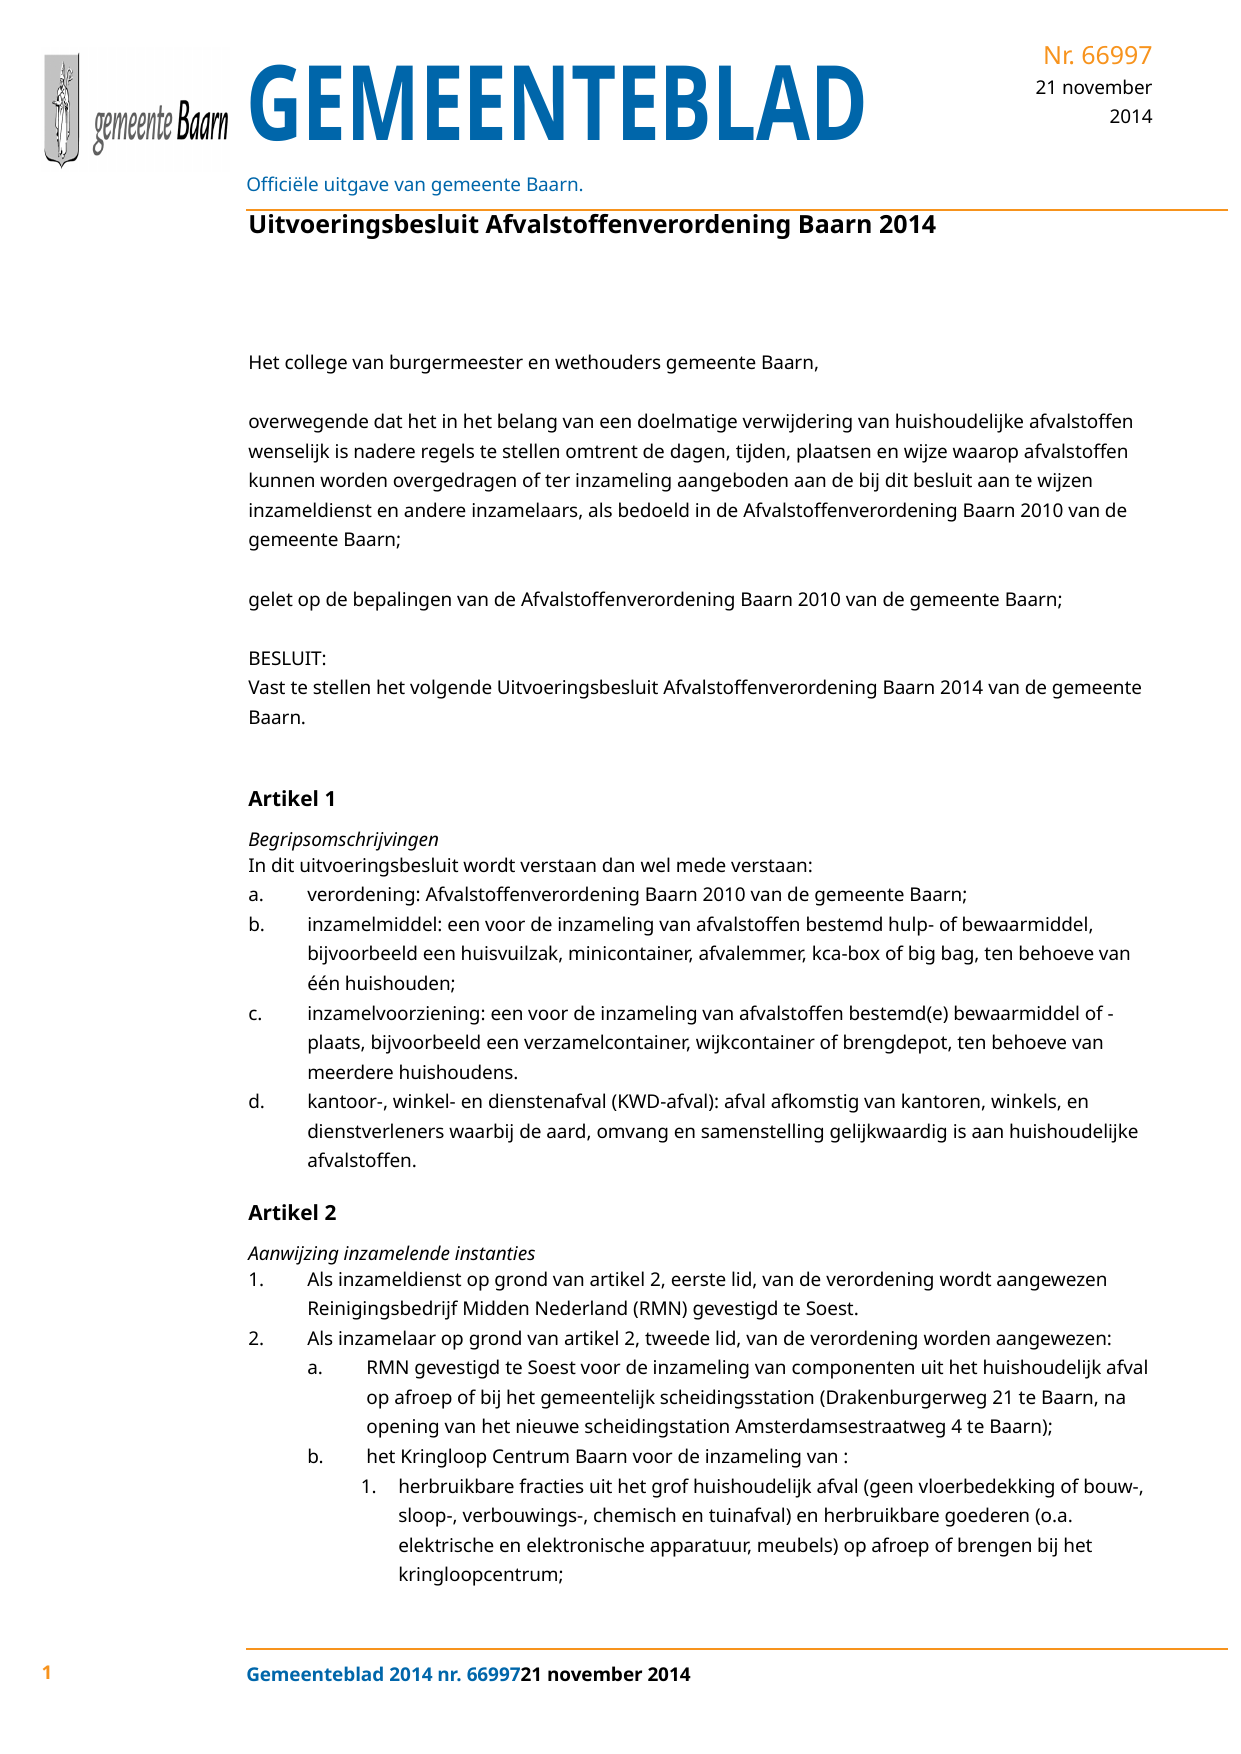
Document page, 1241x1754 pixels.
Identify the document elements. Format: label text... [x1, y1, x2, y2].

text Uitvoeringsbesluit Afvalstoffenverordening Baarn 2014 [248, 211, 1152, 241]
list herbruikbare fracties uit het grof huishoudelijk afval (geen vloerbedekking of bouw-, sloop-, verbouwings-, chemisch en tuinafval) en herbruikbare goederen (o.a. elektrische en elektronische apparatuur, meubels) op afroep of brengen bij het kringloopcentrum; [361, 1473, 1152, 1587]
list kantoor-, winkel- en dienstenafval (KWD-afval): afval afkomstig van kantoren, winkels, en dienstverleners waarbij de aard, omvang en samenstelling gelijkwaardig is aan huishoudelijke afvalstoffen. [248, 1088, 1152, 1173]
list inzamelvoorziening: een voor de inzameling van afvalstoffen bestemd(e) bewaarmiddel of -plaats, bijvoorbeeld een verzamelcontainer, wijkcontainer of brengdepot, ten behoeve van meerdere huishoudens. [248, 1000, 1152, 1085]
list inzamelmiddel: een voor de inzameling van afvalstoffen bestemd hulp- of bewaarmiddel, bijvoorbeeld een huisvuilzak, minicontainer, afvalemmer, kca-box of big bag, ten behoeve van één huishouden; [248, 911, 1152, 996]
text Vast te stellen het volgende Uitvoeringsbesluit Afvalstoffenverordening Baarn 2014 van de gemeente Baarn. [248, 674, 1152, 730]
list het Kringloop Centrum Baarn voor de inzameling van : [307, 1443, 1152, 1469]
list verordening: Afvalstoffenverordening Baarn 2010 van de gemeente Baarn; [248, 881, 1152, 907]
text In dit uitvoeringsbesluit wordt verstaan dan wel mede verstaan: [248, 852, 1152, 878]
text BESLUIT: [248, 645, 1152, 671]
text gelet op de bepalingen van de Afvalstoffenverordening Baarn 2010 van de gemeente Baarn; [248, 586, 1152, 612]
list RMN gevestigd te Soest voor de inzameling van componenten uit het huishoudelijk afval op afroep of bij het gemeentelijk scheidingsstation (Drakenburgerweg 21 te Baarn, na opening van het nieuwe scheidingstation Amsterdamsestraatweg 4 te Baarn); [307, 1354, 1152, 1439]
text Aanwijzing inzamelende instanties [248, 1240, 1152, 1266]
list Als inzamelaar op grond van artikel 2, tweede lid, van de verordening worden aangewezen: [248, 1325, 1152, 1351]
text Artikel 2 [248, 1198, 1152, 1227]
list Als inzameldienst op grond van artikel 2, eerste lid, van de verordening wordt aangewezen Reinigingsbedrijf Midden Nederland (RMN) gevestigd te Soest. [248, 1266, 1152, 1321]
picture [41, 47, 231, 172]
text Het college van burgermeester en wethouders gemeente Baarn, [248, 349, 1152, 375]
text Artikel 1 [248, 784, 1152, 813]
text overwegende dat het in het belang van een doelmatige verwijdering van huishoudelijke afvalstoffen wenselijk is nadere regels te stellen omtrent de dagen, tijden, plaatsen en wijze waarop afvalstoffen kunnen worden overgedragen of ter inzameling aangeboden aan de bij dit besluit aan te wijzen inzameldienst en andere inzamelaars, als bedoeld in de Afvalstoffenverordening Baarn 2010 van de gemeente Baarn; [248, 408, 1152, 552]
text Begripsomschrijvingen [248, 826, 1152, 852]
